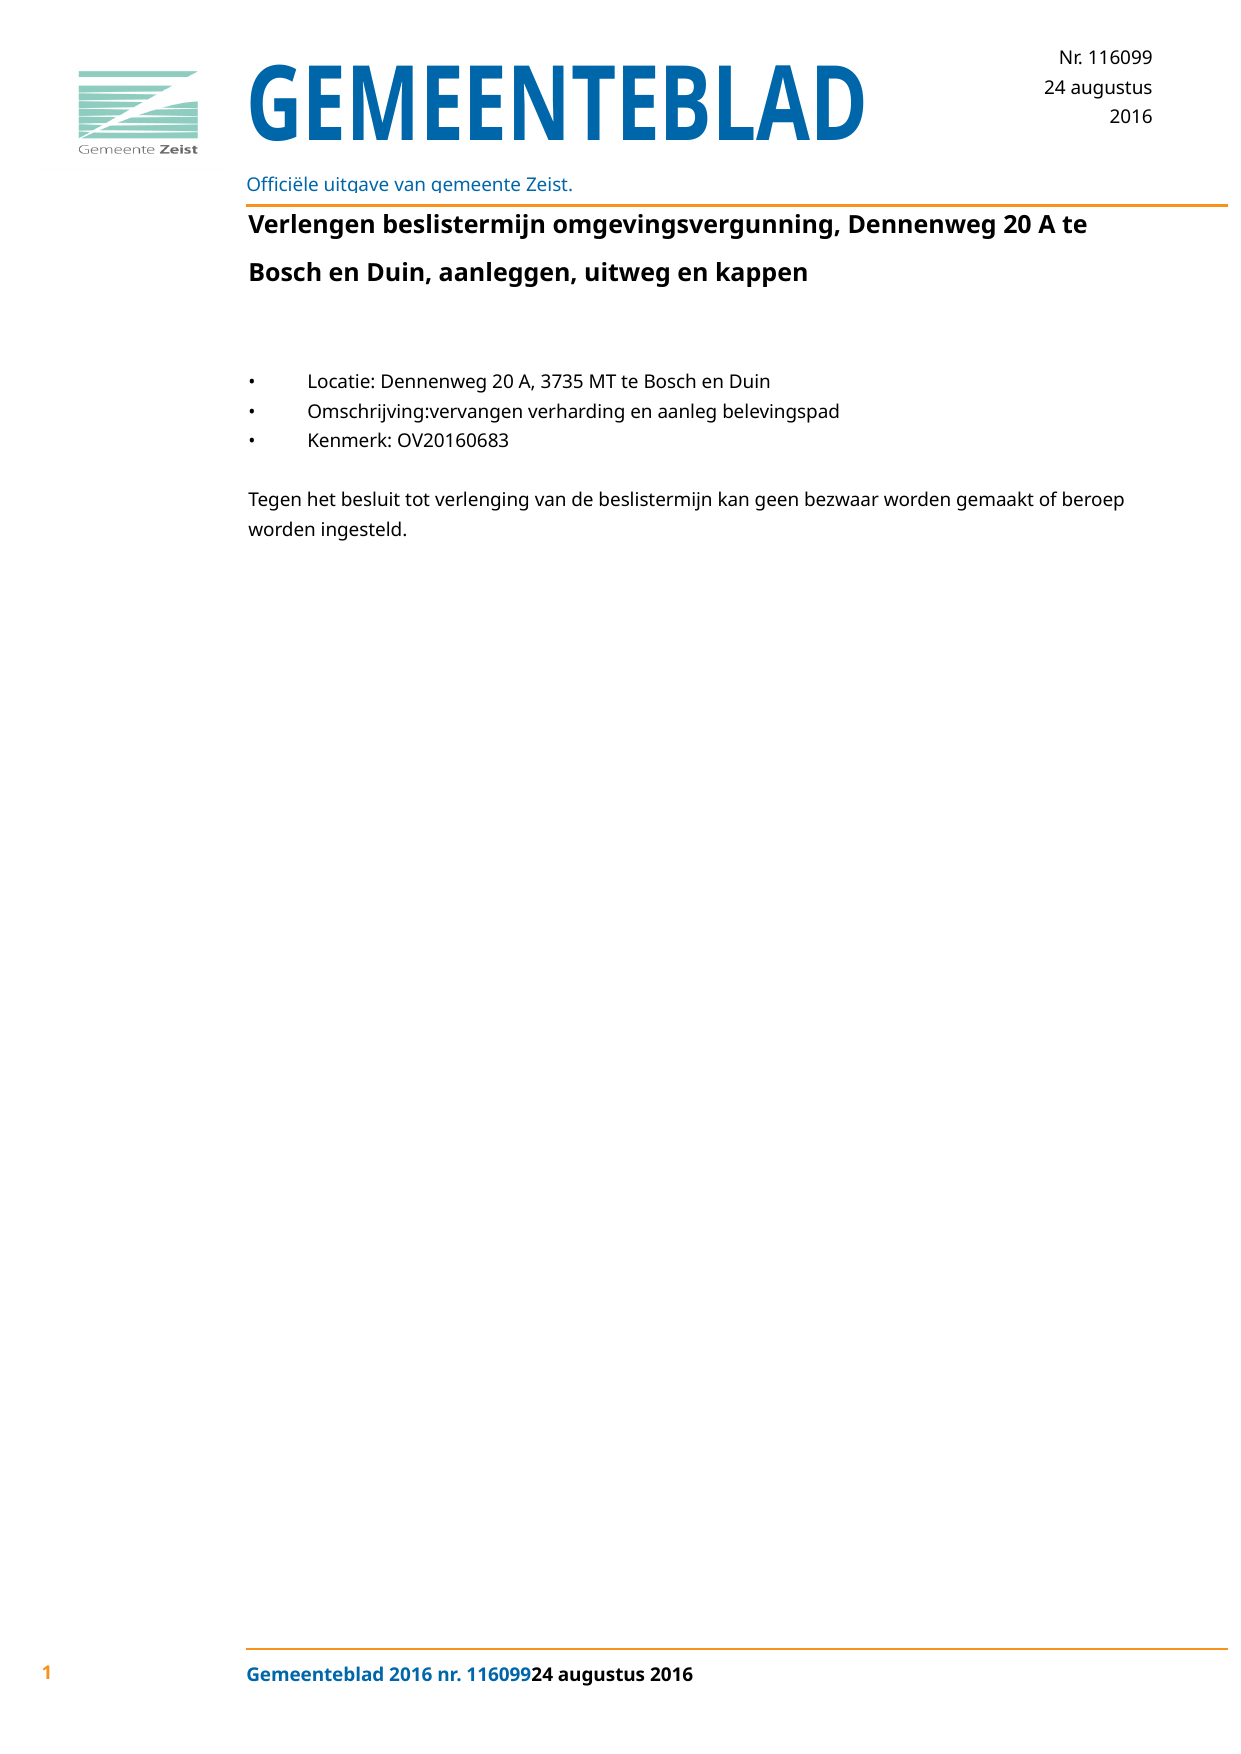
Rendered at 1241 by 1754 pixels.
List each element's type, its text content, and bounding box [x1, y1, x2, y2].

picture [41, 47, 231, 172]
list Omschrijving:vervangen verharding en aanleg belevingspad [248, 398, 1152, 424]
text Verlengen beslistermijn omgevingsvergunning, Dennenweg 20 A te Bosch en Duin, aanleggen, uitweg en kappen [248, 207, 1152, 288]
text Tegen het besluit tot verlenging van de beslistermijn kan geen bezwaar worden gemaakt of beroep worden ingesteld. [248, 487, 1152, 542]
list Kenmerk: OV20160683 [248, 427, 1152, 453]
list Locatie: Dennenweg 20 A, 3735 MT te Bosch en Duin [248, 368, 1152, 394]
